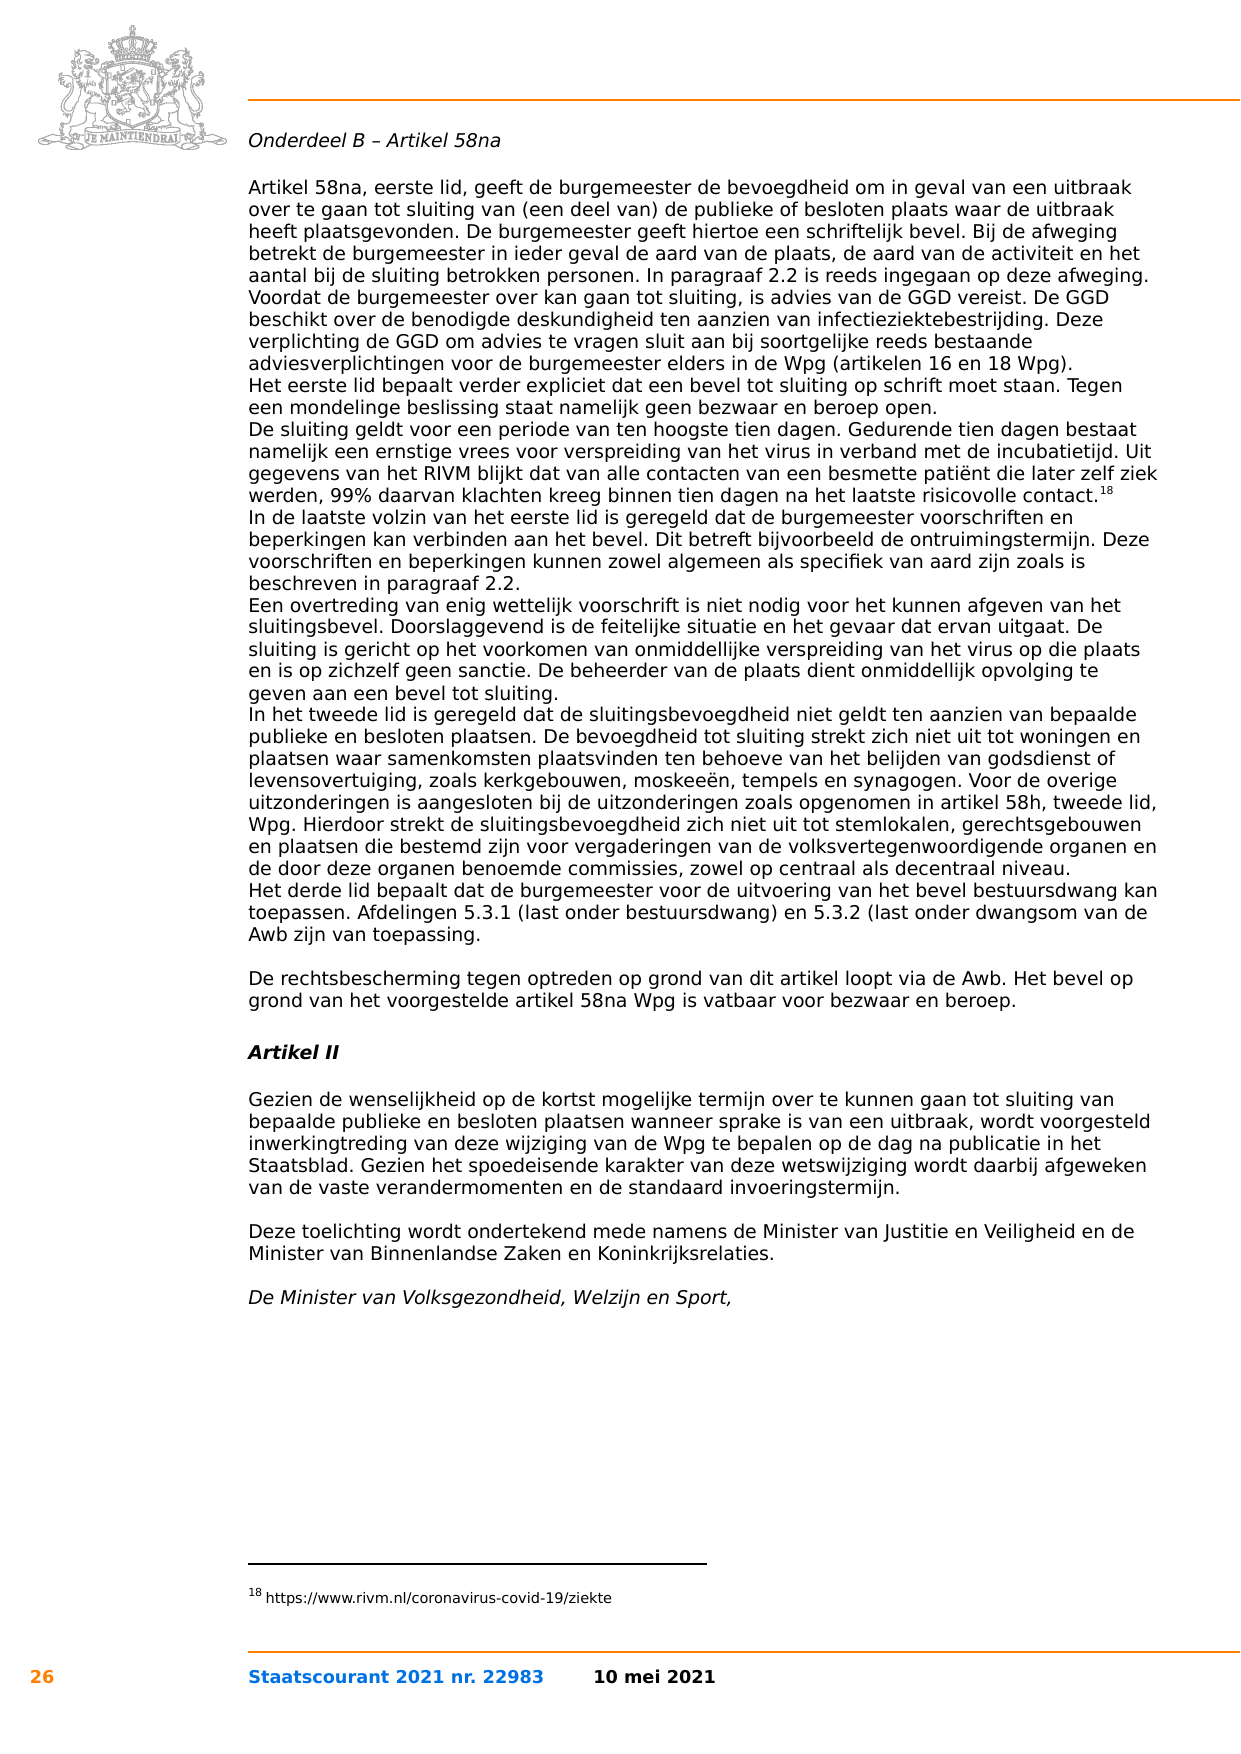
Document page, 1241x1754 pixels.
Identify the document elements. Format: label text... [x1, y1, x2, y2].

text Voordat de burgemeester over kan gaan tot sluiting, is advies van de GGD vereist. De GGD beschikt over de benodigde deskundigheid ten aanzien van infectieziektebestrijding. Deze verplichting de GGD om advies te vragen sluit aan bij soortgelijke reeds bestaande adviesverplichtingen voor de burgemeester elders in de Wpg (artikelen 16 en 18 Wpg). [248, 287, 1163, 375]
text De Minister van Volksgezondheid, Welzijn en Sport, [248, 1287, 1163, 1308]
text Gezien de wenselijkheid op de kortst mogelijke termijn over te kunnen gaan tot sluiting van bepaalde publieke en besloten plaatsen wanneer sprake is van een uitbraak, wordt voorgesteld inwerkingtreding van deze wijziging van de Wpg te bepalen op de dag na publicatie in het Staatsblad. Gezien het spoedeisende karakter van deze wetswijziging wordt daarbij afgeweken van de vaste verandermomenten en de standaard invoeringstermijn. [248, 1089, 1163, 1199]
subtitle Onderdeel B – Artikel 58na [248, 130, 1163, 152]
text De sluiting geldt voor een periode van ten hoogste tien dagen. Gedurende tien dagen bestaat namelijk een ernstige vrees voor verspreiding van het virus in verband met de incubatietijd. Uit gegevens van het RIVM blijkt dat van alle contacten van een besmette patiënt die later zelf ziek werden, 99% daarvan klachten kreeg binnen tien dagen na het laatste risicovolle contact. [248, 419, 1163, 507]
text De rechtsbescherming tegen optreden op grond van dit artikel loopt via de Awb. Het bevel op grond van het voorgestelde artikel 58na Wpg is vatbaar voor bezwaar en beroep. [248, 968, 1163, 1012]
picture [38, 25, 227, 150]
subtitle Artikel II [248, 1042, 1163, 1064]
text Het eerste lid bepaalt verder expliciet dat een bevel tot sluiting op schrift moet staan. Tegen een mondelinge beslissing staat namelijk geen bezwaar en beroep open. [248, 375, 1163, 419]
text Het derde lid bepaalt dat de burgemeester voor de uitvoering van het bevel bestuursdwang kan toepassen. Afdelingen 5.3.1 (last onder bestuursdwang) en 5.3.2 (last onder dwangsom van de Awb zijn van toepassing. [248, 880, 1163, 946]
text In de laatste volzin van het eerste lid is geregeld dat de burgemeester voorschriften en beperkingen kan verbinden aan het bevel. Dit betreft bijvoorbeeld de ontruimingstermijn. Deze voorschriften en beperkingen kunnen zowel algemeen als specifiek van aard zijn zoals is beschreven in paragraaf 2.2. [248, 507, 1163, 594]
text Een overtreding van enig wettelijk voorschrift is niet nodig voor het kunnen afgeven van het sluitingsbevel. Doorslaggevend is de feitelijke situatie en het gevaar dat ervan uitgaat. De sluiting is gericht op het voorkomen van onmiddellijke verspreiding van het virus op die plaats en is op zichzelf geen sanctie. De beheerder van de plaats dient onmiddellijk opvolging te geven aan een bevel tot sluiting. [248, 594, 1163, 704]
text https://www.rivm.nl/coronavirus-covid-19/ziekte [248, 1586, 1163, 1608]
text Deze toelichting wordt ondertekend mede namens de Minister van Justitie en Veiligheid en de Minister van Binnenlandse Zaken en Koninkrijksrelaties. [248, 1221, 1163, 1265]
text In het tweede lid is geregeld dat de sluitingsbevoegdheid niet geldt ten aanzien van bepaalde publieke en besloten plaatsen. De bevoegdheid tot sluiting strekt zich niet uit tot woningen en plaatsen waar samenkomsten plaatsvinden ten behoeve van het belijden van godsdienst of levensovertuiging, zoals kerkgebouwen, moskeeën, tempels en synagogen. Voor de overige uitzonderingen is aangesloten bij de uitzonderingen zoals opgenomen in artikel 58h, tweede lid, Wpg. Hierdoor strekt de sluitingsbevoegdheid zich niet uit tot stemlokalen, gerechtsgebouwen en plaatsen die bestemd zijn voor vergaderingen van de volksvertegenwoordigende organen en de door deze organen benoemde commissies, zowel op centraal als decentraal niveau. [248, 704, 1163, 880]
text Artikel 58na, eerste lid, geeft de burgemeester de bevoegdheid om in geval van een uitbraak over te gaan tot sluiting van (een deel van) de publieke of besloten plaats waar de uitbraak heeft plaatsgevonden. De burgemeester geeft hiertoe een schriftelijk bevel. Bij de afweging betrekt de burgemeester in ieder geval de aard van de plaats, de aard van de activiteit en het aantal bij de sluiting betrokken personen. In paragraaf 2.2 is reeds ingegaan op deze afweging. [248, 177, 1163, 287]
